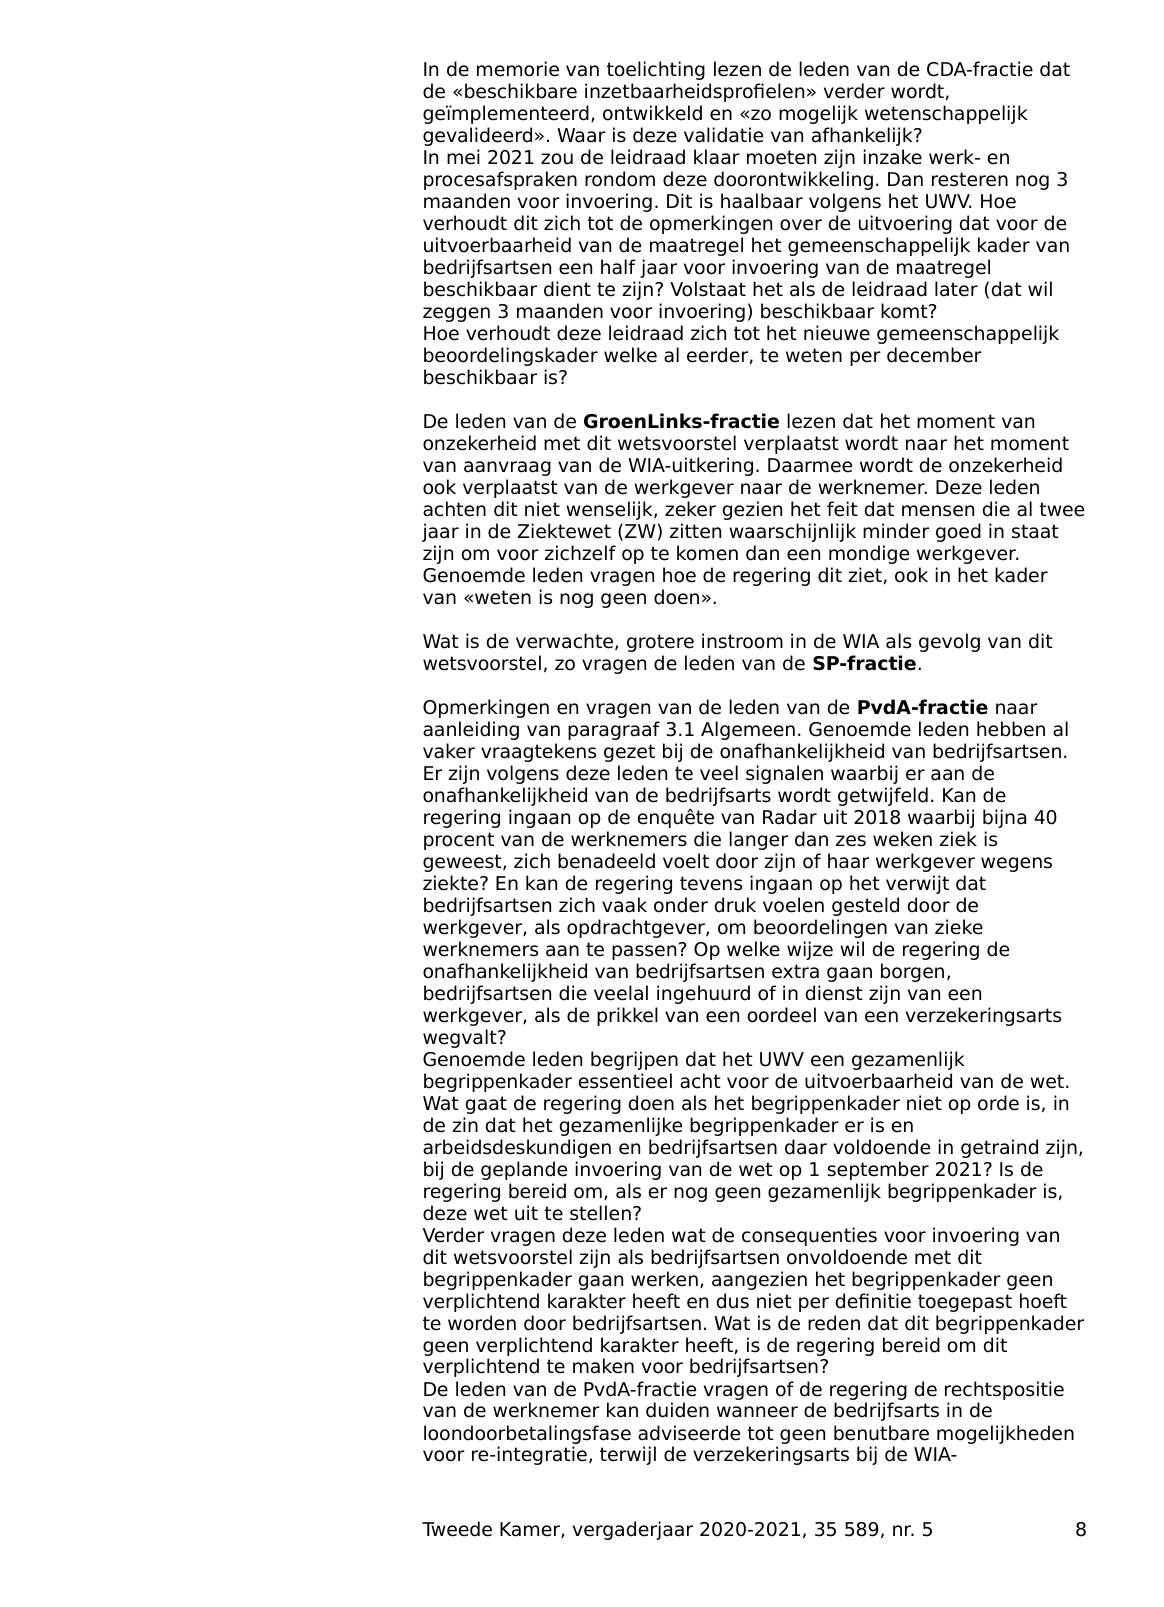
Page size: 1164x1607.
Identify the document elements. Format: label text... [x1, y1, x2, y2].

text De leden van de GroenLinks-fractie lezen dat het moment van onzekerheid met dit wetsvoorstel verplaatst wordt naar het moment van aanvraag van de WIA-uitkering. Daarmee wordt de onzekerheid ook verplaatst van de werkgever naar de werknemer. Deze leden achten dit niet wenselijk, zeker gezien het feit dat mensen die al twee jaar in de Ziektewet (ZW) zitten waarschijnlijk minder goed in staat zijn om voor zichzelf op te komen dan een mondige werkgever. Genoemde leden vragen hoe de regering dit ziet, ook in het kader van «weten is nog geen doen». [422, 411, 1087, 609]
text Opmerkingen en vragen van de leden van de PvdA-fractie naar aanleiding van paragraaf 3.1 Algemeen. Genoemde leden hebben al vaker vraagtekens gezet bij de onafhankelijkheid van bedrijfsartsen. Er zijn volgens deze leden te veel signalen waarbij er aan de onafhankelijkheid van de bedrijfsarts wordt getwijfeld. Kan de regering ingaan op de enquête van Radar uit 2018 waarbij bijna 40 procent van de werknemers die langer dan zes weken ziek is geweest, zich benadeeld voelt door zijn of haar werkgever wegens ziekte? En kan de regering tevens ingaan op het verwijt dat bedrijfsartsen zich vaak onder druk voelen gesteld door de werkgever, als opdrachtgever, om beoordelingen van zieke werknemers aan te passen? Op welke wijze wil de regering de onafhankelijkheid van bedrijfsartsen extra gaan borgen, bedrijfsartsen die veelal ingehuurd of in dienst zijn van een werkgever, als de prikkel van een oordeel van een verzekeringsarts wegvalt? [422, 697, 1087, 1049]
text Wat is de verwachte, grotere instroom in de WIA als gevolg van dit wetsvoorstel, zo vragen de leden van de SP-fractie. [422, 631, 1087, 675]
text In de memorie van toelichting lezen de leden van de CDA-fractie dat de «beschikbare inzetbaarheidsprofielen» verder wordt, geïmplementeerd, ontwikkeld en «zo mogelijk wetenschappelijk gevalideerd». Waar is deze validatie van afhankelijk? [422, 59, 1087, 147]
text Hoe verhoudt deze leidraad zich tot het nieuwe gemeenschappelijk beoordelingskader welke al eerder, te weten per december beschikbaar is? [422, 323, 1087, 389]
text De leden van de PvdA-fractie vragen of de regering de rechtspositie van de werknemer kan duiden wanneer de bedrijfsarts in de loondoorbetalingsfase adviseerde tot geen benutbare mogelijkheden voor re-integratie, terwijl de verzekeringsarts bij de WIA- [422, 1378, 1087, 1466]
text Verder vragen deze leden wat de consequenties voor invoering van dit wetsvoorstel zijn als bedrijfsartsen onvoldoende met dit begrippenkader gaan werken, aangezien het begrippenkader geen verplichtend karakter heeft en dus niet per definitie toegepast hoeft te worden door bedrijfsartsen. Wat is de reden dat dit begrippenkader geen verplichtend karakter heeft, is de regering bereid om dit verplichtend te maken voor bedrijfsartsen? [422, 1224, 1087, 1378]
text In mei 2021 zou de leidraad klaar moeten zijn inzake werk- en procesafspraken rondom deze doorontwikkeling. Dan resteren nog 3 maanden voor invoering. Dit is haalbaar volgens het UWV. Hoe verhoudt dit zich tot de opmerkingen over de uitvoering dat voor de uitvoerbaarheid van de maatregel het gemeenschappelijk kader van bedrijfsartsen een half jaar voor invoering van de maatregel beschikbaar dient te zijn? Volstaat het als de leidraad later (dat wil zeggen 3 maanden voor invoering) beschikbaar komt? [422, 147, 1087, 323]
text Genoemde leden begrijpen dat het UWV een gezamenlijk begrippenkader essentieel acht voor de uitvoerbaarheid van de wet. Wat gaat de regering doen als het begrippenkader niet op orde is, in de zin dat het gezamenlijke begrippenkader er is en arbeidsdeskundigen en bedrijfsartsen daar voldoende in getraind zijn, bij de geplande invoering van de wet op 1 september 2021? Is de regering bereid om, als er nog geen gezamenlijk begrippenkader is, deze wet uit te stellen? [422, 1049, 1087, 1224]
